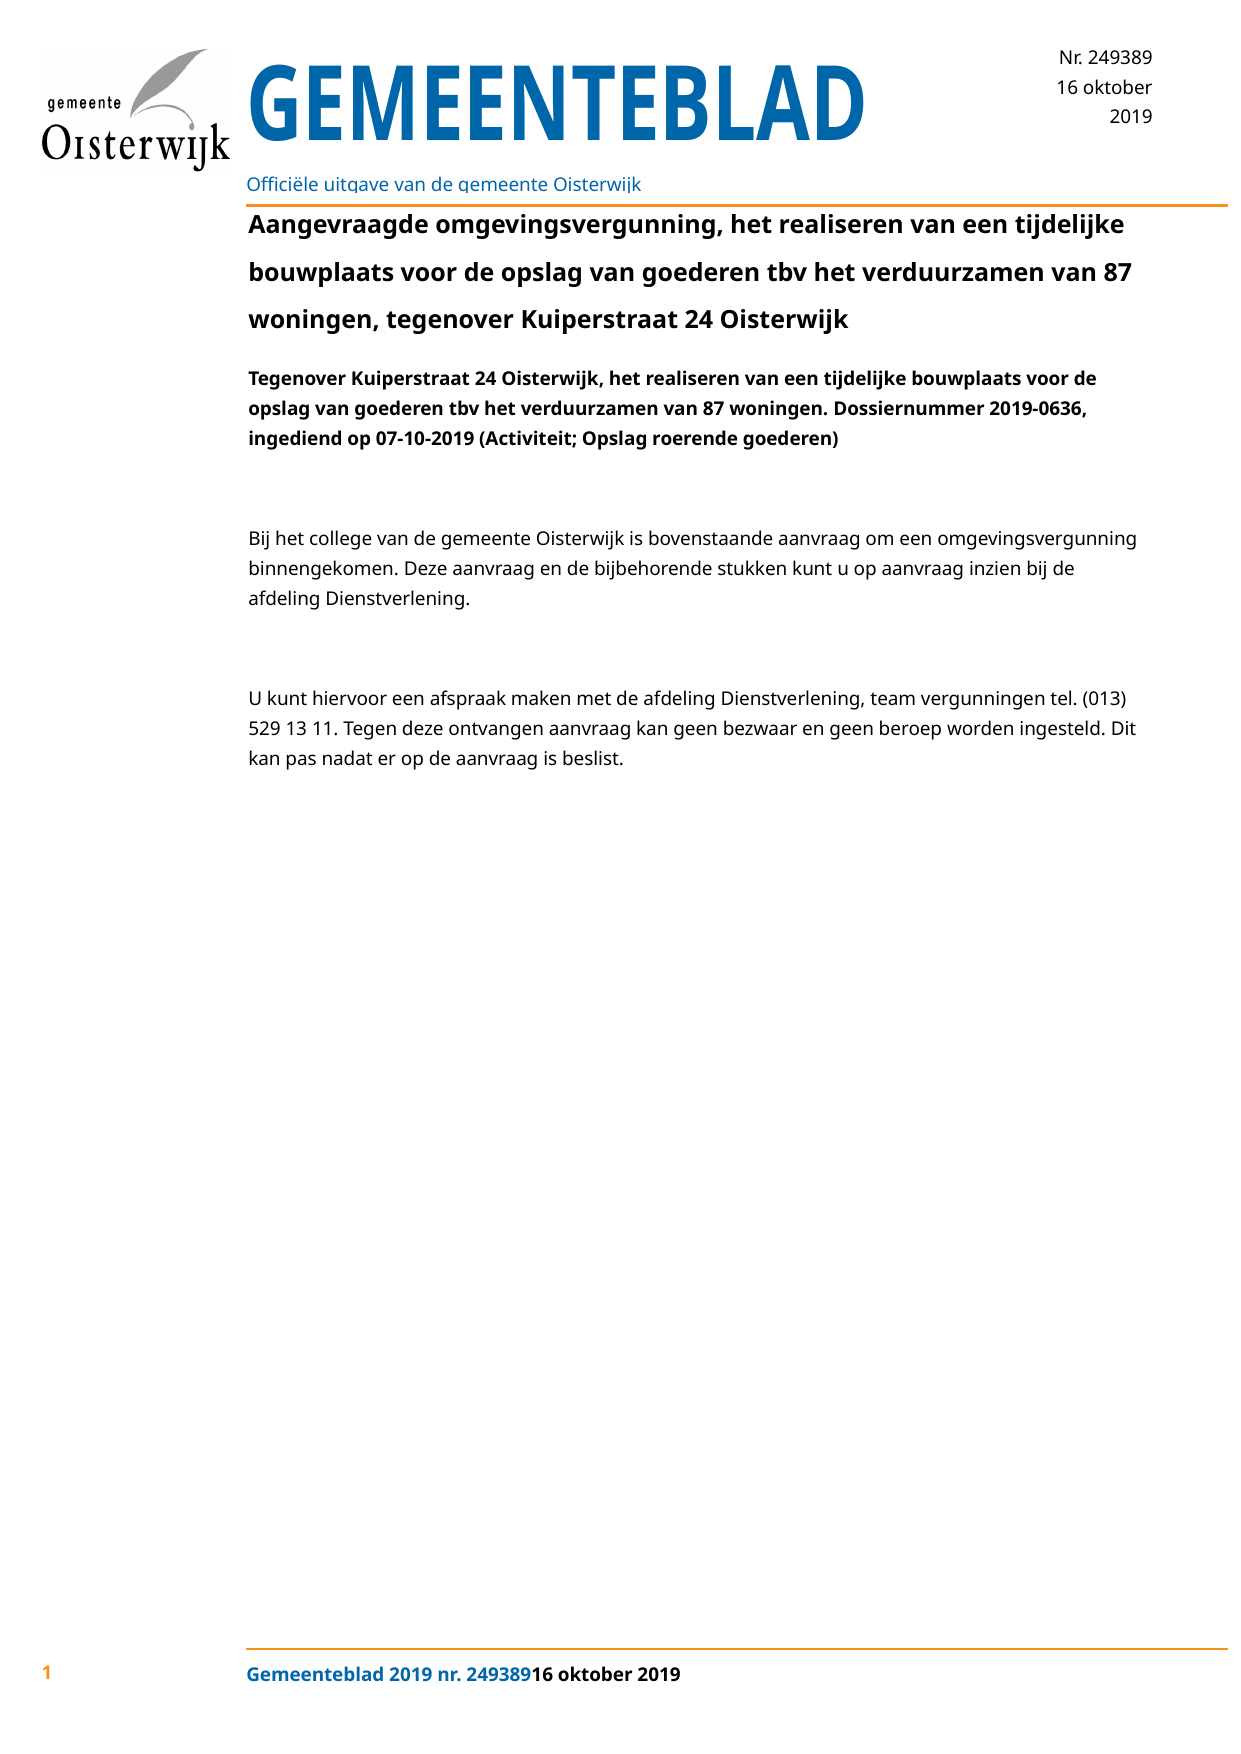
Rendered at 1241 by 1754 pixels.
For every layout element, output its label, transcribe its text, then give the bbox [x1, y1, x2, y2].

text Tegenover Kuiperstraat 24 Oisterwijk, het realiseren van een tijdelijke bouwplaats voor de opslag van goederen tbv het verduurzamen van 87 woningen. Dossiernummer 2019-0636, ingediend op 07-10-2019 (Activiteit; Opslag roerende goederen) [248, 366, 1152, 450]
text U kunt hiervoor een afspraak maken met de afdeling Dienstverlening, team vergunningen tel. (013) 529 13 11. Tegen deze ontvangen aanvraag kan geen bezwaar en geen beroep worden ingesteld. Dit kan pas nadat er op de aanvraag is beslist. [248, 686, 1152, 770]
picture [41, 47, 231, 172]
text Bij het college van de gemeente Oisterwijk is bovenstaande aanvraag om een omgevingsvergunning binnengekomen. Deze aanvraag en de bijbehorende stukken kunt u op aanvraag inzien bij de afdeling Dienstverlening. [248, 526, 1152, 610]
text Aangevraagde omgevingsvergunning, het realiseren van een tijdelijke bouwplaats voor de opslag van goederen tbv het verduurzamen van 87 woningen, tegenover Kuiperstraat 24 Oisterwijk [248, 207, 1152, 336]
